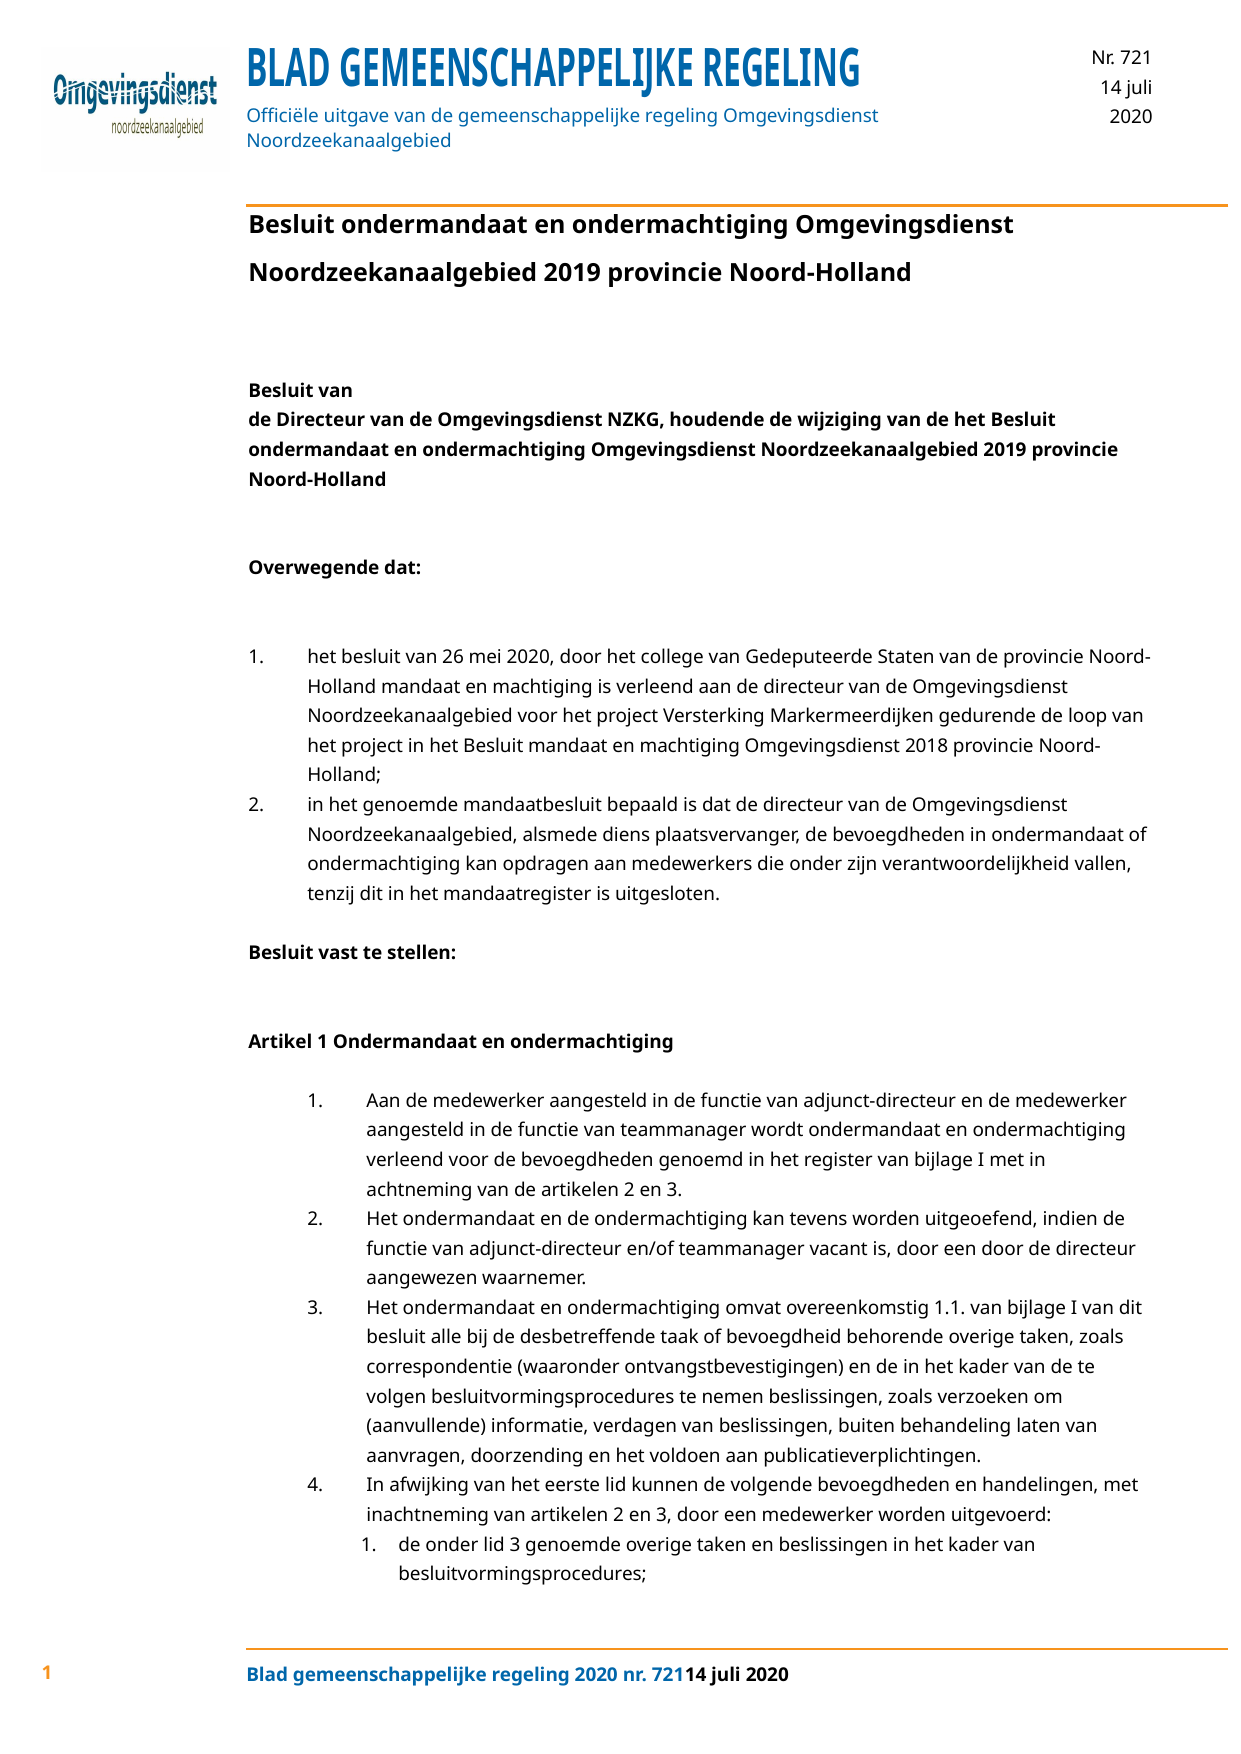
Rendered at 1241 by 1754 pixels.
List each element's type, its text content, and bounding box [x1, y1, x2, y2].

text Besluit ondermandaat en ondermachtiging Omgevingsdienst Noordzeekanaalgebied 2019 provincie Noord-Holland [248, 207, 1152, 288]
list Aan de medewerker aangesteld in de functie van adjunct-directeur en de medewerker aangesteld in de functie van teammanager wordt ondermandaat en ondermachtiging verleend voor de bevoegdheden genoemd in het register van bijlage I met in achtneming van de artikelen 2 en 3. [307, 1087, 1152, 1202]
list Het ondermandaat en ondermachtiging omvat overeenkomstig 1.1. van bijlage I van dit besluit alle bij de desbetreffende taak of bevoegdheid behorende overige taken, zoals correspondentie (waaronder ontvangstbevestigingen) en de in het kader van de te volgen besluitvormingsprocedures te nemen beslissingen, zoals verzoeken om (aanvullende) informatie, verdagen van beslissingen, buiten behandeling laten van aanvragen, doorzending en het voldoen aan publicatieverplichtingen. [307, 1294, 1152, 1468]
list in het genoemde mandaatbesluit bepaald is dat de directeur van de Omgevingsdienst Noordzeekanaalgebied, alsmede diens plaatsvervanger, de bevoegdheden in ondermandaat of ondermachtiging kan opdragen aan medewerkers die onder zijn verantwoordelijkheid vallen, tenzij dit in het mandaatregister is uitgesloten. [248, 791, 1152, 906]
text Artikel 1 Ondermandaat en ondermachtiging [248, 1028, 1152, 1054]
text de Directeur van de Omgevingsdienst NZKG, houdende de wijziging van de het Besluit ondermandaat en ondermachtiging Omgevingsdienst Noordzeekanaalgebied 2019 provincie Noord-Holland [248, 407, 1152, 492]
list de onder lid 3 genoemde overige taken en beslissingen in het kader van besluitvormingsprocedures; [361, 1531, 1152, 1586]
text Besluit van [248, 377, 1152, 403]
list In afwijking van het eerste lid kunnen de volgende bevoegdheden en handelingen, met inachtneming van artikelen 2 en 3, door een medewerker worden uitgevoerd: [307, 1472, 1152, 1527]
list het besluit van 26 mei 2020, door het college van Gedeputeerde Staten van de provincie Noord-Holland mandaat en machtiging is verleend aan de directeur van de Omgevingsdienst Noordzeekanaalgebied voor het project Versterking Markermeerdijken gedurende de loop van het project in het Besluit mandaat en machtiging Omgevingsdienst 2018 provincie Noord-Holland; [248, 643, 1152, 787]
list Het ondermandaat en de ondermachtiging kan tevens worden uitgeoefend, indien de functie van adjunct-directeur en/of teammanager vacant is, door een door de directeur aangewezen waarnemer. [307, 1205, 1152, 1290]
text Overwegende dat: [248, 554, 1152, 580]
picture [41, 47, 231, 172]
text Besluit vast te stellen: [248, 939, 1152, 965]
